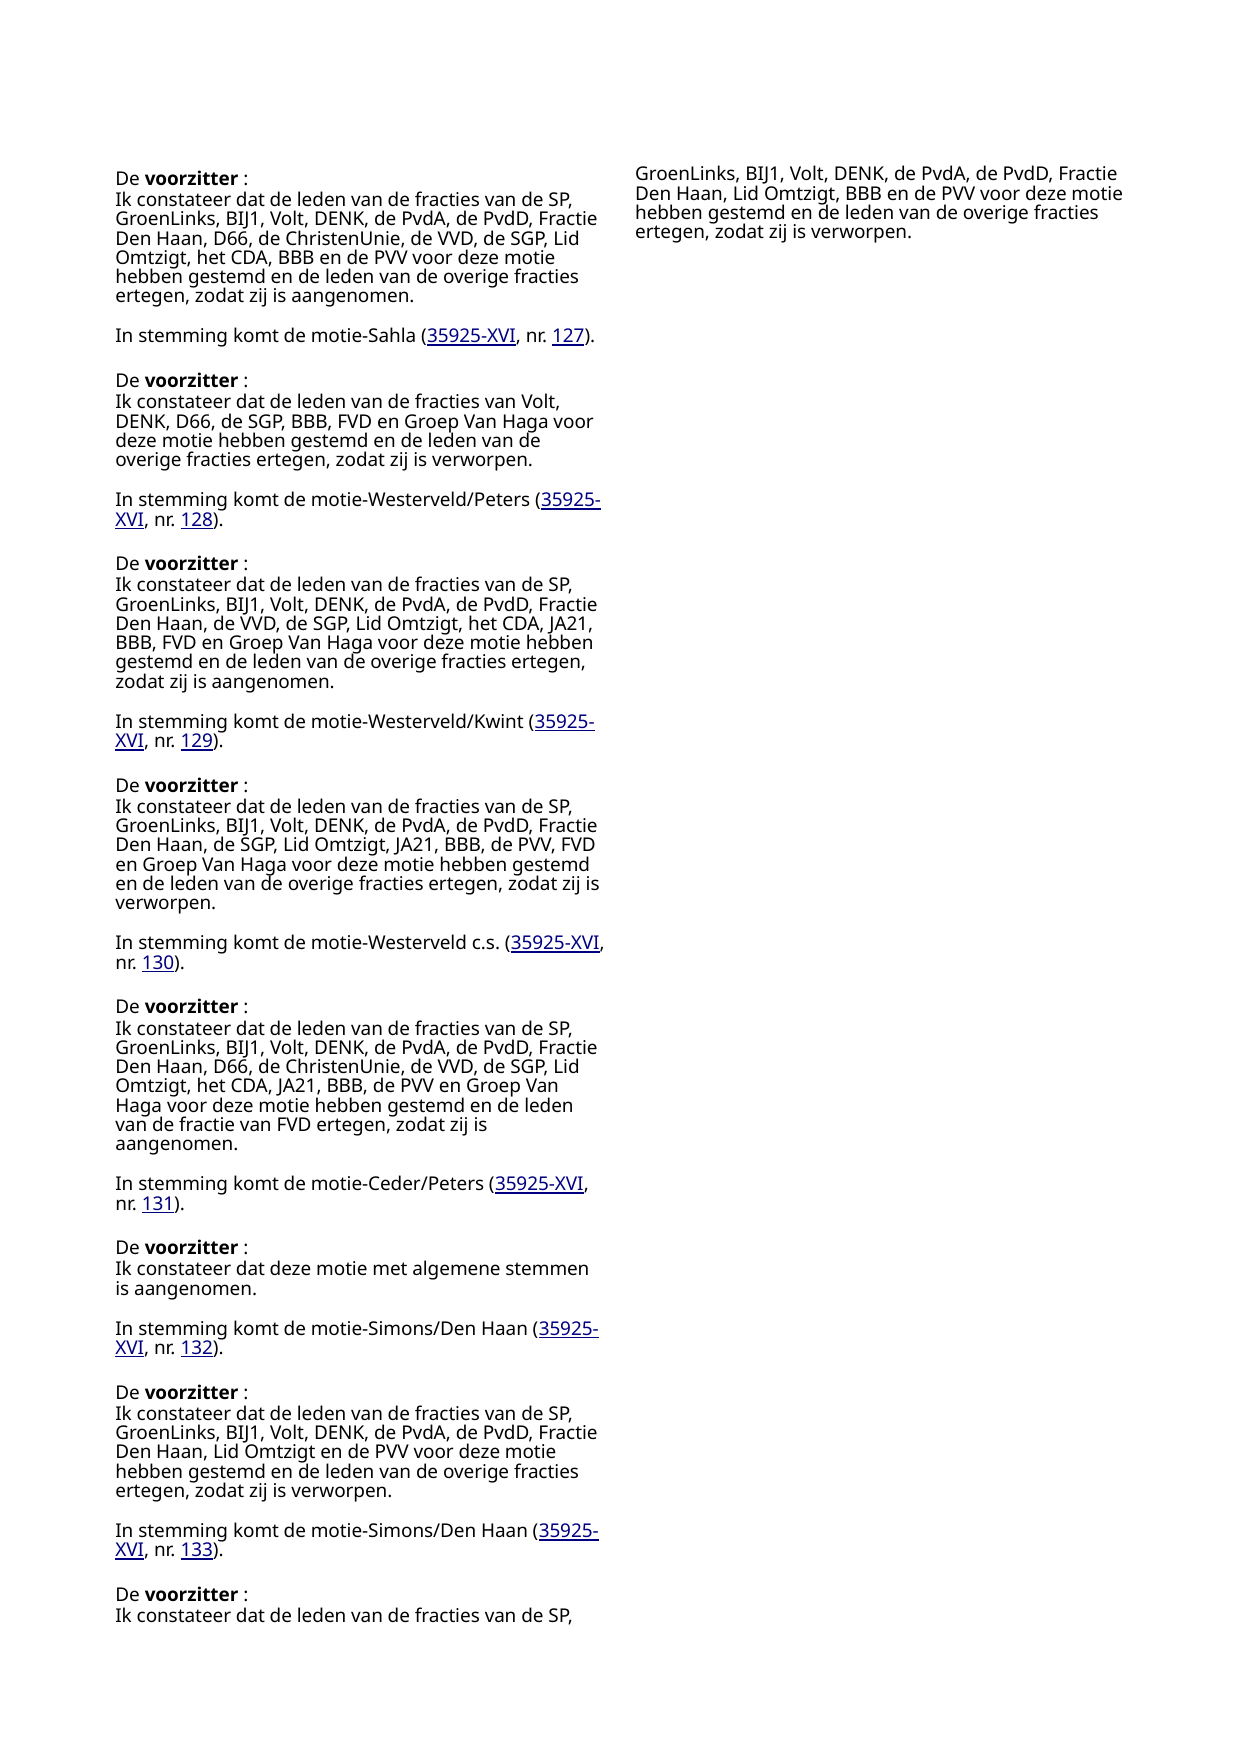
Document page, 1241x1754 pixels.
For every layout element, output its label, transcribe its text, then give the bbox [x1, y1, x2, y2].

text In stemming komt de motie-Simons/Den Haan (35925-XVI, nr. 132). [115, 1320, 605, 1358]
text GroenLinks, BIJ1, Volt, DENK, de PvdA, de PvdD, Fractie Den Haan, Lid Omtzigt, BBB en de PVV voor deze motie hebben gestemd en de leden van de overige fracties ertegen, zodat zij is verworpen. [635, 165, 1125, 242]
text Ik constateer dat de leden van de fracties van de SP, GroenLinks, BIJ1, Volt, DENK, de PvdA, de PvdD, Fractie Den Haan, Lid Omtzigt en de PVV voor deze motie hebben gestemd en de leden van de overige fracties ertegen, zodat zij is verworpen. [115, 1405, 605, 1501]
text In stemming komt de motie-Westerveld/Peters (35925-XVI, nr. 128). [115, 491, 605, 530]
text De voorzitter : [115, 368, 605, 393]
text De voorzitter : [115, 1234, 605, 1260]
text In stemming komt de motie-Sahla (35925-XVI, nr. 127). [115, 327, 605, 347]
text In stemming komt de motie-Simons/Den Haan (35925-XVI, nr. 133). [115, 1522, 605, 1561]
text De voorzitter : [115, 994, 605, 1019]
text De voorzitter : [115, 1379, 605, 1405]
text In stemming komt de motie-Westerveld c.s. (35925-XVI, nr. 130). [115, 934, 605, 973]
text De voorzitter : [115, 1581, 605, 1607]
text Ik constateer dat de leden van de fracties van de SP, GroenLinks, BIJ1, Volt, DENK, de PvdA, de PvdD, Fractie Den Haan, D66, de ChristenUnie, de VVD, de SGP, Lid Omtzigt, het CDA, BBB en de PVV voor deze motie hebben gestemd en de leden van de overige fracties ertegen, zodat zij is aangenomen. [115, 191, 605, 307]
text Ik constateer dat de leden van de fracties van de SP, GroenLinks, BIJ1, Volt, DENK, de PvdA, de PvdD, Fractie Den Haan, D66, de ChristenUnie, de VVD, de SGP, Lid Omtzigt, het CDA, JA21, BBB, de PVV en Groep Van Haga voor deze motie hebben gestemd en de leden van de fractie van FVD ertegen, zodat zij is aangenomen. [115, 1019, 605, 1154]
text In stemming komt de motie-Ceder/Peters (35925-XVI, nr. 131). [115, 1175, 605, 1214]
text Ik constateer dat de leden van de fracties van de SP, GroenLinks, BIJ1, Volt, DENK, de PvdA, de PvdD, Fractie Den Haan, de SGP, Lid Omtzigt, JA21, BBB, de PVV, FVD en Groep Van Haga voor deze motie hebben gestemd en de leden van de overige fracties ertegen, zodat zij is verworpen. [115, 798, 605, 913]
text In stemming komt de motie-Westerveld/Kwint (35925-XVI, nr. 129). [115, 713, 605, 751]
text Ik constateer dat de leden van de fracties van de SP, [115, 1607, 605, 1626]
text De voorzitter : [115, 551, 605, 576]
text Ik constateer dat de leden van de fracties van de SP, GroenLinks, BIJ1, Volt, DENK, de PvdA, de PvdD, Fractie Den Haan, de VVD, de SGP, Lid Omtzigt, het CDA, JA21, BBB, FVD en Groep Van Haga voor deze motie hebben gestemd en de leden van de overige fracties ertegen, zodat zij is aangenomen. [115, 576, 605, 692]
text Ik constateer dat de leden van de fracties van Volt, DENK, D66, de SGP, BBB, FVD en Groep Van Haga voor deze motie hebben gestemd en de leden van de overige fracties ertegen, zodat zij is verworpen. [115, 393, 605, 470]
text De voorzitter : [115, 772, 605, 798]
text Ik constateer dat deze motie met algemene stemmen is aangenomen. [115, 1260, 605, 1299]
text De voorzitter : [115, 165, 605, 191]
